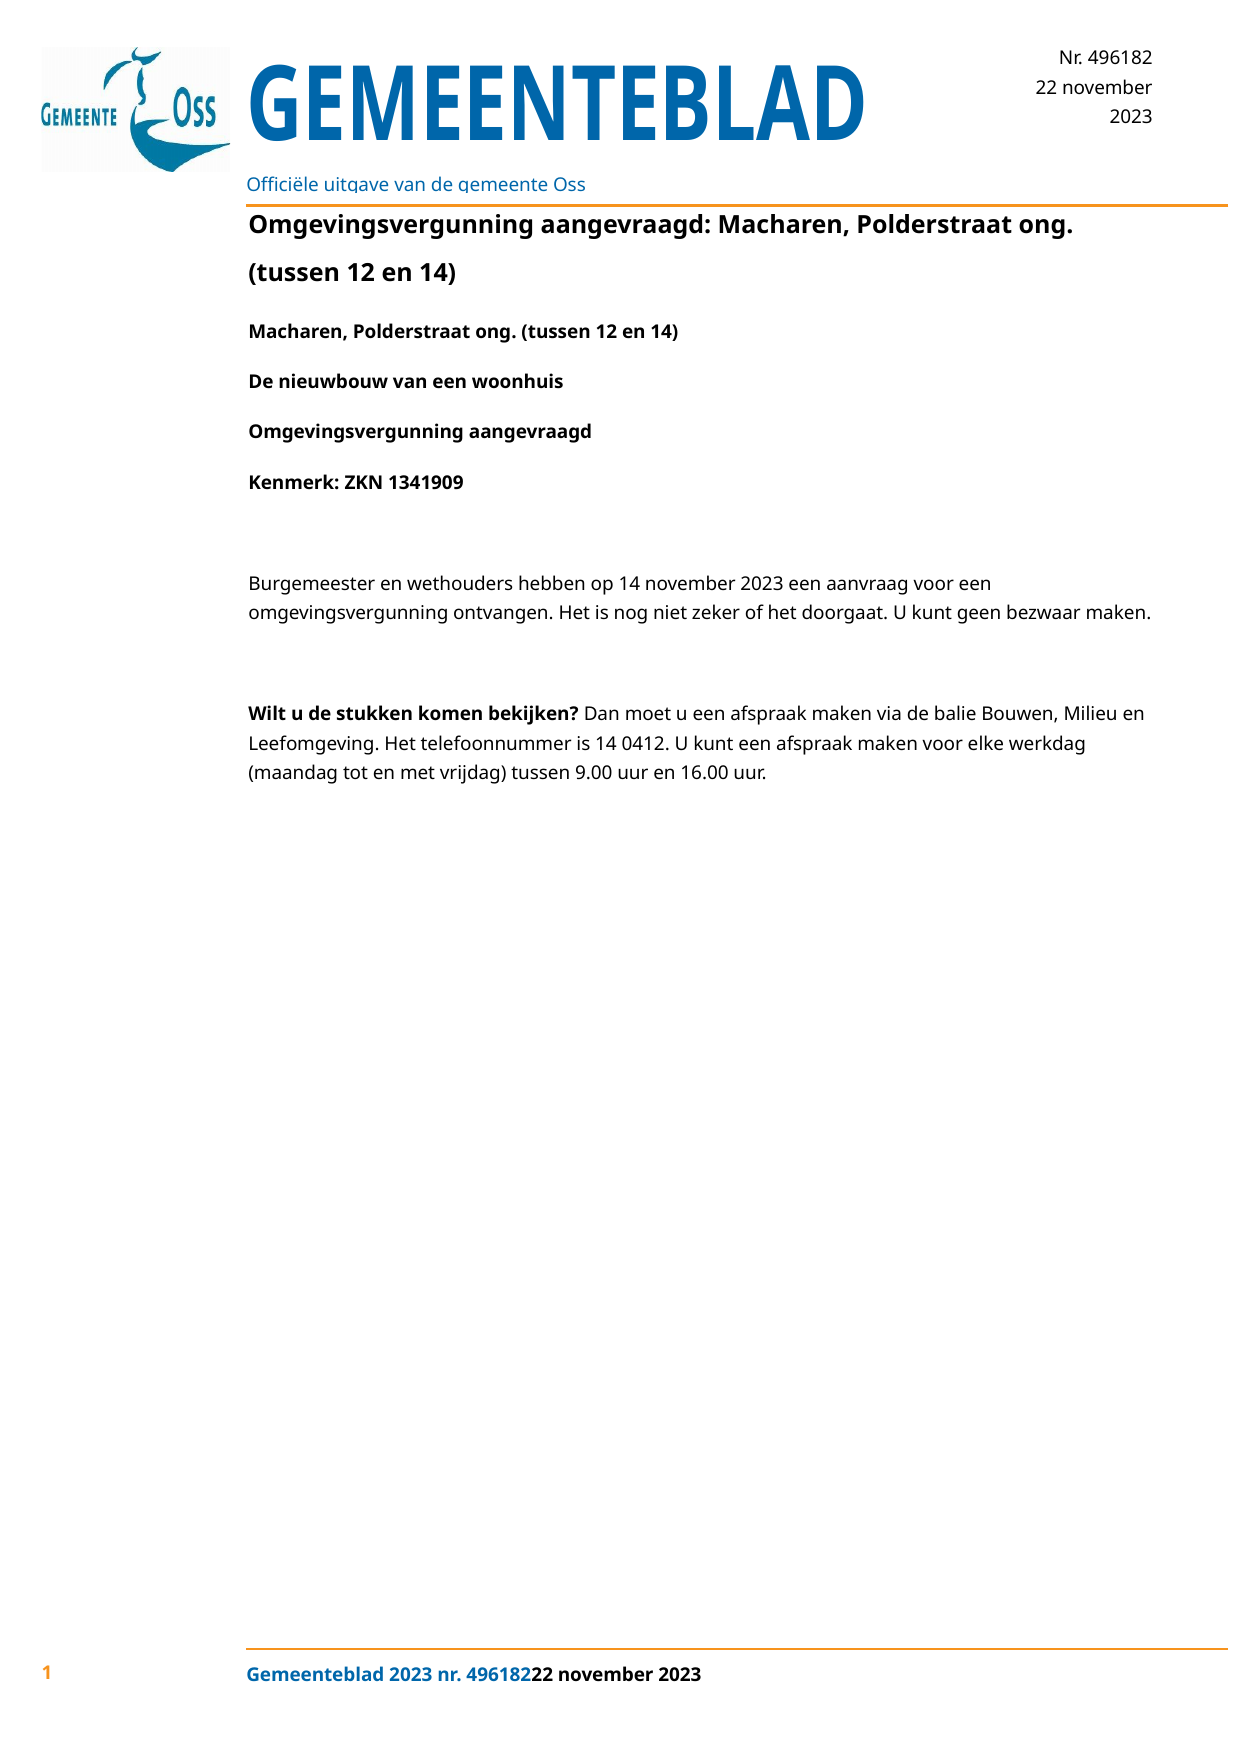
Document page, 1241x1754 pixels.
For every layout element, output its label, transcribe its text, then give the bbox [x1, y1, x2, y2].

text Wilt u de stukken komen bekijken? Dan moet u een afspraak maken via de balie Bouwen, Milieu en Leefomgeving. Het telefoonnummer is 14 0412. U kunt een afspraak maken voor elke werkdag (maandag tot en met vrijdag) tussen 9.00 uur en 16.00 uur. [248, 700, 1152, 785]
picture [41, 47, 231, 172]
text Kenmerk: ZKN 1341909 [248, 469, 1152, 495]
text Omgevingsvergunning aangevraagd: Macharen, Polderstraat ong. (tussen 12 en 14) [248, 207, 1152, 288]
text De nieuwbouw van een woonhuis [248, 368, 1152, 394]
text Omgevingsvergunning aangevraagd [248, 419, 1152, 444]
text Macharen, Polderstraat ong. (tussen 12 en 14) [248, 318, 1152, 344]
text Burgemeester en wethouders hebben op 14 november 2023 een aanvraag voor een omgevingsvergunning ontvangen. Het is nog niet zeker of het doorgaat. U kunt geen bezwaar maken. [248, 570, 1152, 625]
